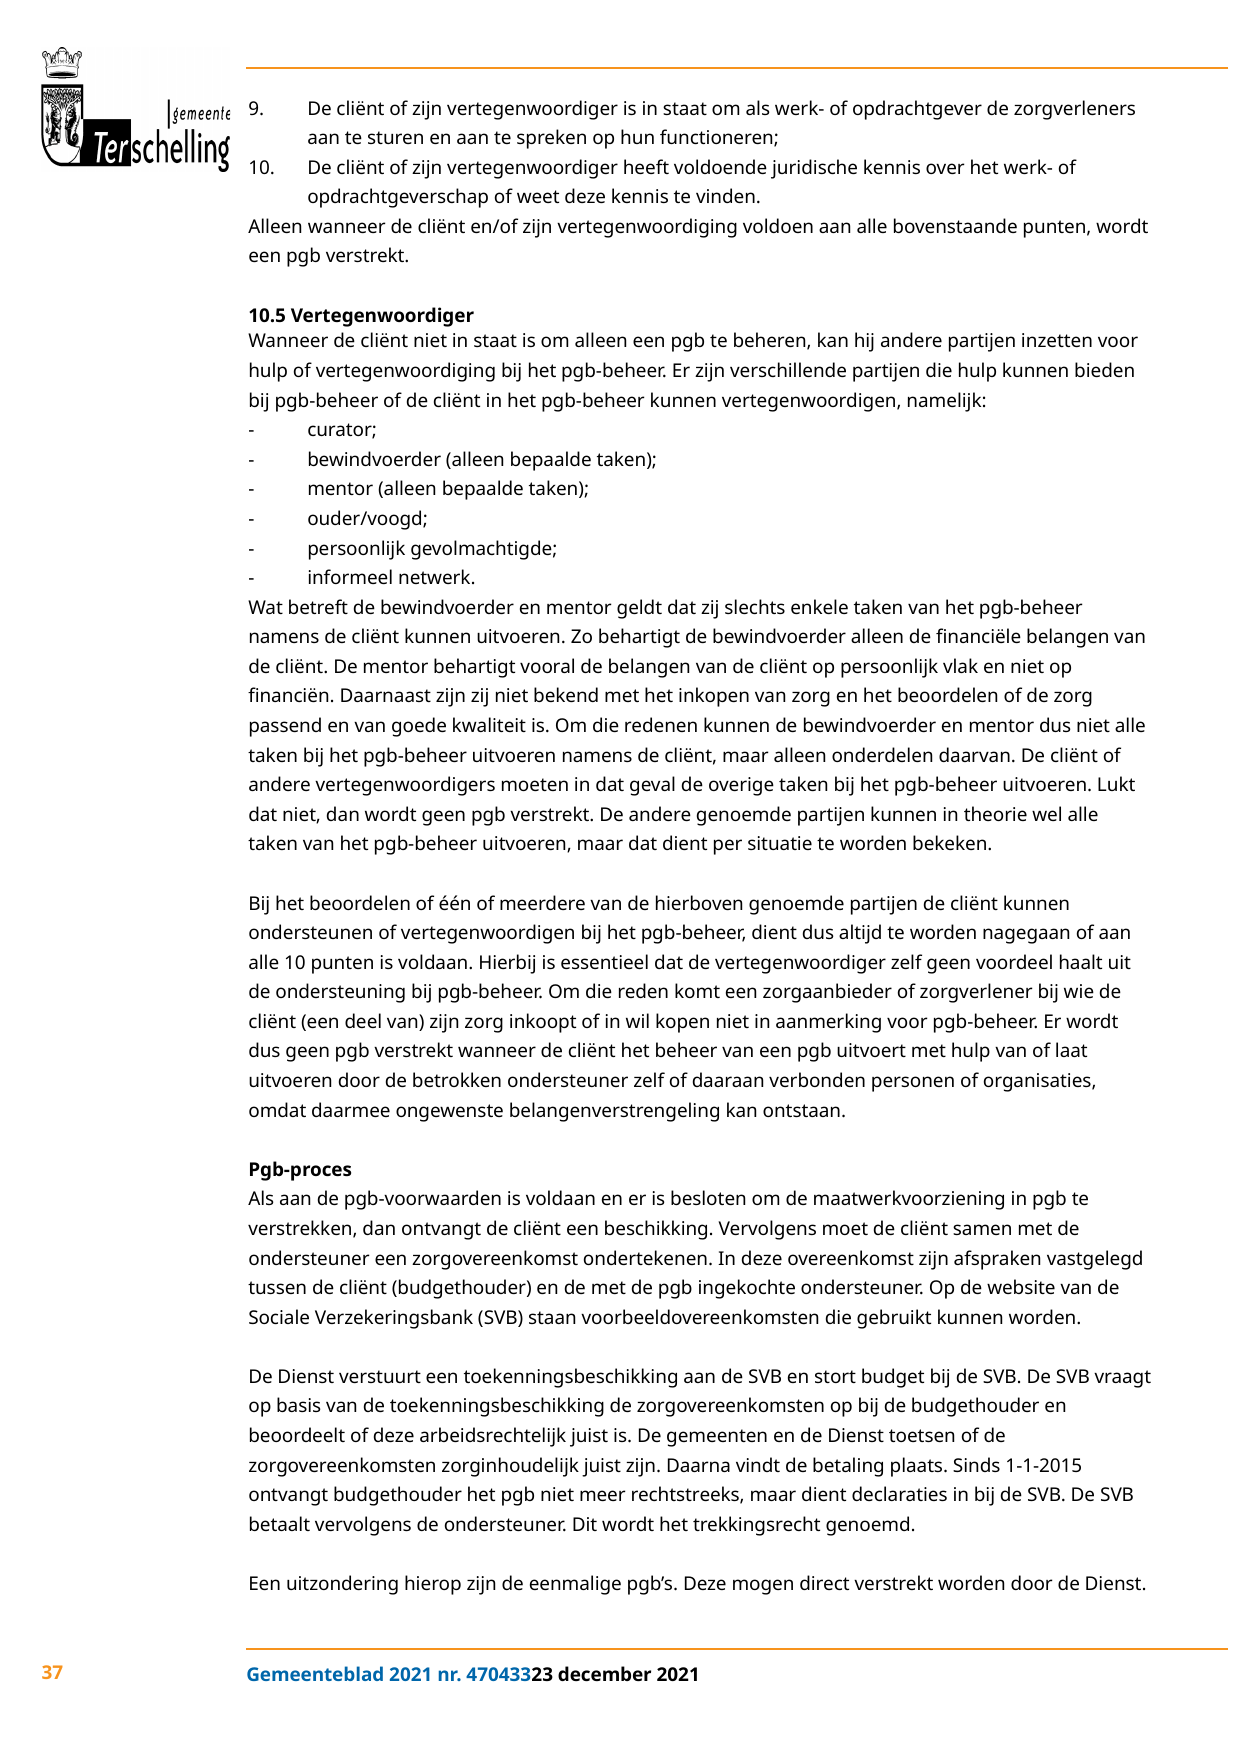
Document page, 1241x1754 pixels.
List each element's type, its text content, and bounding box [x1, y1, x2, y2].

text Wanneer de cliënt niet in staat is om alleen een pgb te beheren, kan hij andere partijen inzetten voor hulp of vertegenwoordiging bij het pgb-beheer. Er zijn verschillende partijen die hulp kunnen bieden bij pgb-beheer of de cliënt in het pgb-beheer kunnen vertegenwoordigen, namelijk: [248, 328, 1152, 412]
text Wat betreft de bewindvoerder en mentor geldt dat zij slechts enkele taken van het pgb-beheer namens de cliënt kunnen uitvoeren. Zo behartigt de bewindvoerder alleen de financiële belangen van de cliënt. De mentor behartigt vooral de belangen van de cliënt op persoonlijk vlak en niet op financiën. Daarnaast zijn zij niet bekend met het inkopen van zorg en het beoordelen of de zorg passend en van goede kwaliteit is. Om die redenen kunnen de bewindvoerder en mentor dus niet alle taken bij het pgb-beheer uitvoeren namens de cliënt, maar alleen onderdelen daarvan. De cliënt of andere vertegenwoordigers moeten in dat geval de overige taken bij het pgb-beheer uitvoeren. Lukt dat niet, dan wordt geen pgb verstrekt. De andere genoemde partijen kunnen in theorie wel alle taken van het pgb-beheer uitvoeren, maar dat dient per situatie te worden bekeken. [248, 594, 1152, 856]
text 10.5 Vertegenwoordiger [248, 302, 1152, 328]
text Pgb-proces [248, 1156, 1152, 1182]
text Een uitzondering hierop zijn de eenmalige pgb’s. Deze mogen direct verstrekt worden door de Dienst. [248, 1570, 1152, 1596]
list ouder/voogd; [248, 505, 1152, 531]
list curator; [248, 416, 1152, 442]
picture [41, 47, 231, 172]
text Bij het beoordelen of één of meerdere van de hierboven genoemde partijen de cliënt kunnen ondersteunen of vertegenwoordigen bij het pgb-beheer, dient dus altijd te worden nagegaan of aan alle 10 punten is voldaan. Hierbij is essentieel dat de vertegenwoordiger zelf geen voordeel haalt uit de ondersteuning bij pgb-beheer. Om die reden komt een zorgaanbieder of zorgverlener bij wie de cliënt (een deel van) zijn zorg inkoopt of in wil kopen niet in aanmerking voor pgb-beheer. Er wordt dus geen pgb verstrekt wanneer de cliënt het beheer van een pgb uitvoert met hulp van of laat uitvoeren door de betrokken ondersteuner zelf of daaraan verbonden personen of organisaties, omdat daarmee ongewenste belangenverstrengeling kan ontstaan. [248, 890, 1152, 1122]
list persoonlijk gevolmachtigde; [248, 535, 1152, 560]
text Alleen wanneer de cliënt en/of zijn vertegenwoordiging voldoen aan alle bovenstaande punten, wordt een pgb verstrekt. [248, 213, 1152, 268]
text Als aan de pgb-voorwaarden is voldaan en er is besloten om de maatwerkvoorziening in pgb te verstrekken, dan ontvangt de cliënt een beschikking. Vervolgens moet de cliënt samen met de ondersteuner een zorgovereenkomst ondertekenen. In deze overeenkomst zijn afspraken vastgelegd tussen de cliënt (budgethouder) en de met de pgb ingekochte ondersteuner. Op de website van de Sociale Verzekeringsbank (SVB) staan voorbeeldovereenkomsten die gebruikt kunnen worden. [248, 1186, 1152, 1329]
list mentor (alleen bepaalde taken); [248, 476, 1152, 501]
list De cliënt of zijn vertegenwoordiger is in staat om als werk- of opdrachtgever de zorgverleners aan te sturen en aan te spreken op hun functioneren; [248, 95, 1152, 150]
list De cliënt of zijn vertegenwoordiger heeft voldoende juridische kennis over het werk- of opdrachtgeverschap of weet deze kennis te vinden. [248, 154, 1152, 209]
text De Dienst verstuurt een toekenningsbeschikking aan de SVB en stort budget bij de SVB. De SVB vraagt op basis van de toekenningsbeschikking de zorgovereenkomsten op bij de budgethouder en beoordeelt of deze arbeidsrechtelijk juist is. De gemeenten en de Dienst toetsen of de zorgovereenkomsten zorginhoudelijk juist zijn. Daarna vindt de betaling plaats. Sinds 1-1-2015 ontvangt budgethouder het pgb niet meer rechtstreeks, maar dient declaraties in bij de SVB. De SVB betaalt vervolgens de ondersteuner. Dit wordt het trekkingsrecht genoemd. [248, 1363, 1152, 1537]
list bewindvoerder (alleen bepaalde taken); [248, 446, 1152, 472]
list informeel netwerk. [248, 564, 1152, 590]
